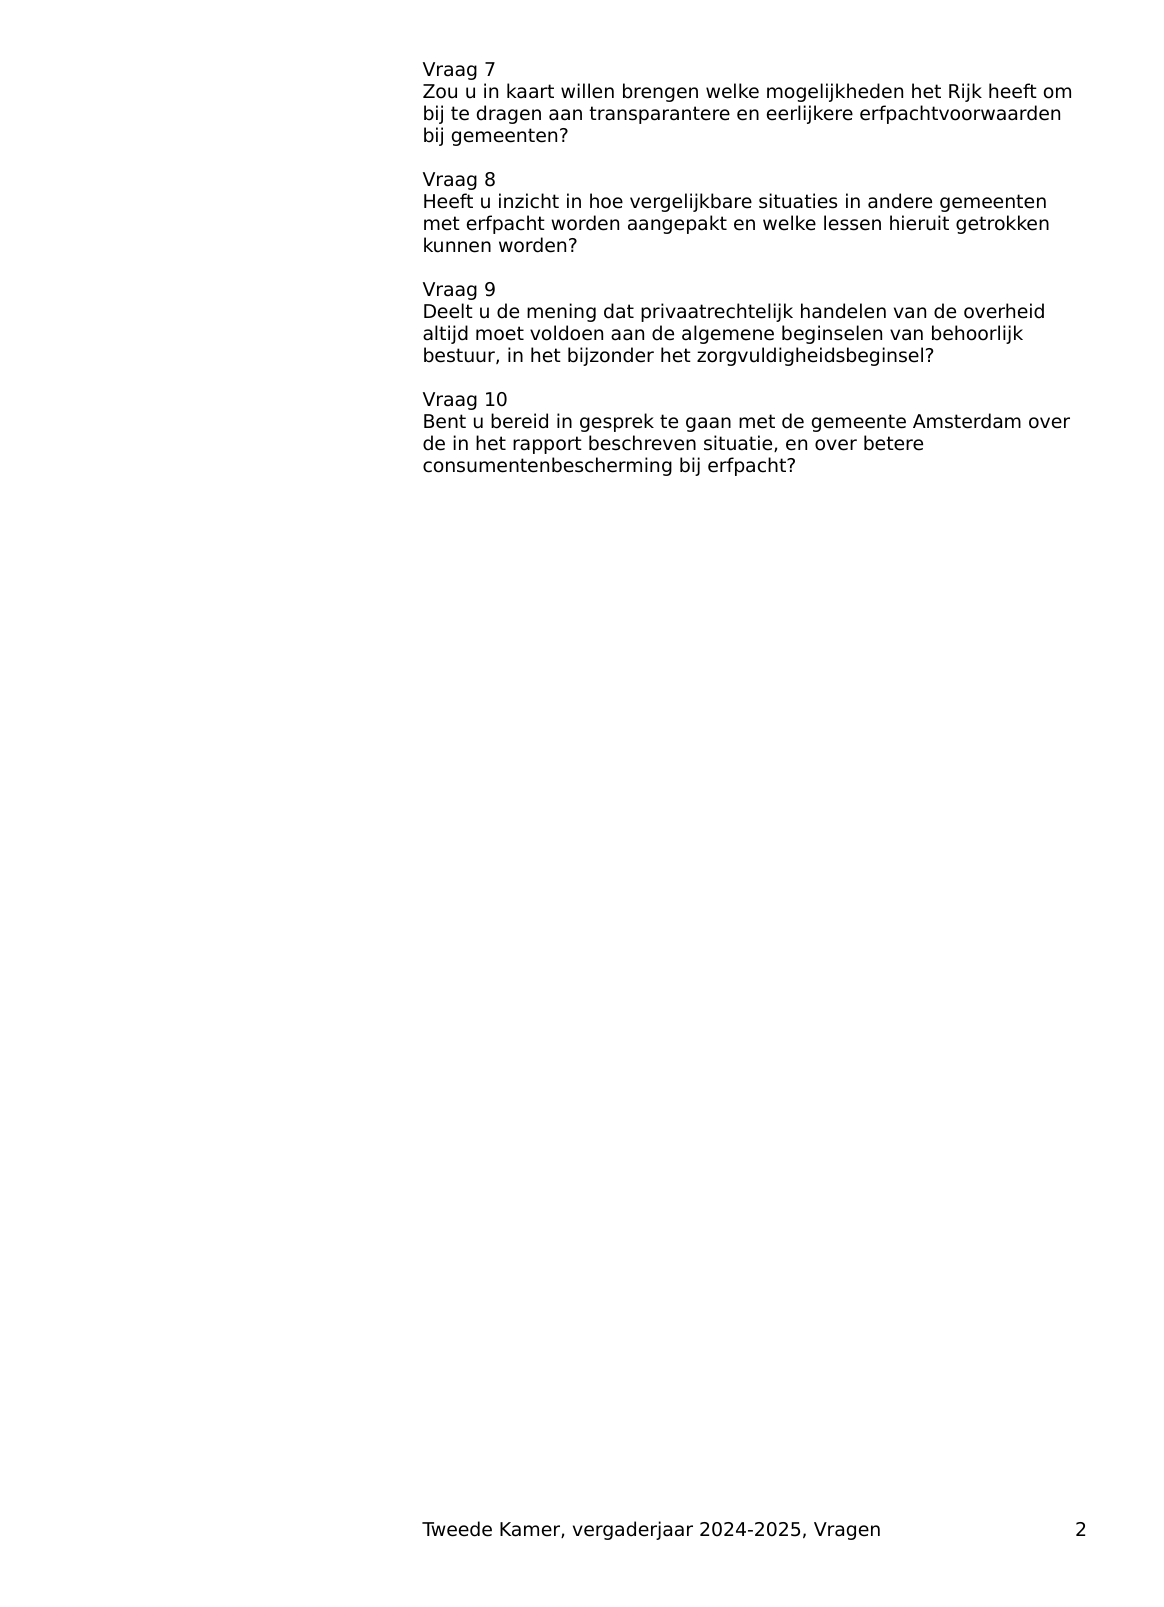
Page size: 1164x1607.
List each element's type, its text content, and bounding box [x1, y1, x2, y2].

text Vraag 10 [422, 389, 1087, 411]
text Bent u bereid in gesprek te gaan met de gemeente Amsterdam over de in het rapport beschreven situatie, en over betere consumentenbescherming bij erfpacht? [422, 411, 1087, 477]
text Zou u in kaart willen brengen welke mogelijkheden het Rijk heeft om bij te dragen aan transparantere en eerlijkere erfpachtvoorwaarden bij gemeenten? [422, 81, 1087, 147]
text Heeft u inzicht in hoe vergelijkbare situaties in andere gemeenten met erfpacht worden aangepakt en welke lessen hieruit getrokken kunnen worden? [422, 191, 1087, 257]
text Vraag 8 [422, 169, 1087, 191]
text Vraag 7 [422, 59, 1087, 81]
text Deelt u de mening dat privaatrechtelijk handelen van de overheid altijd moet voldoen aan de algemene beginselen van behoorlijk bestuur, in het bijzonder het zorgvuldigheidsbeginsel? [422, 301, 1087, 367]
text Vraag 9 [422, 279, 1087, 301]
